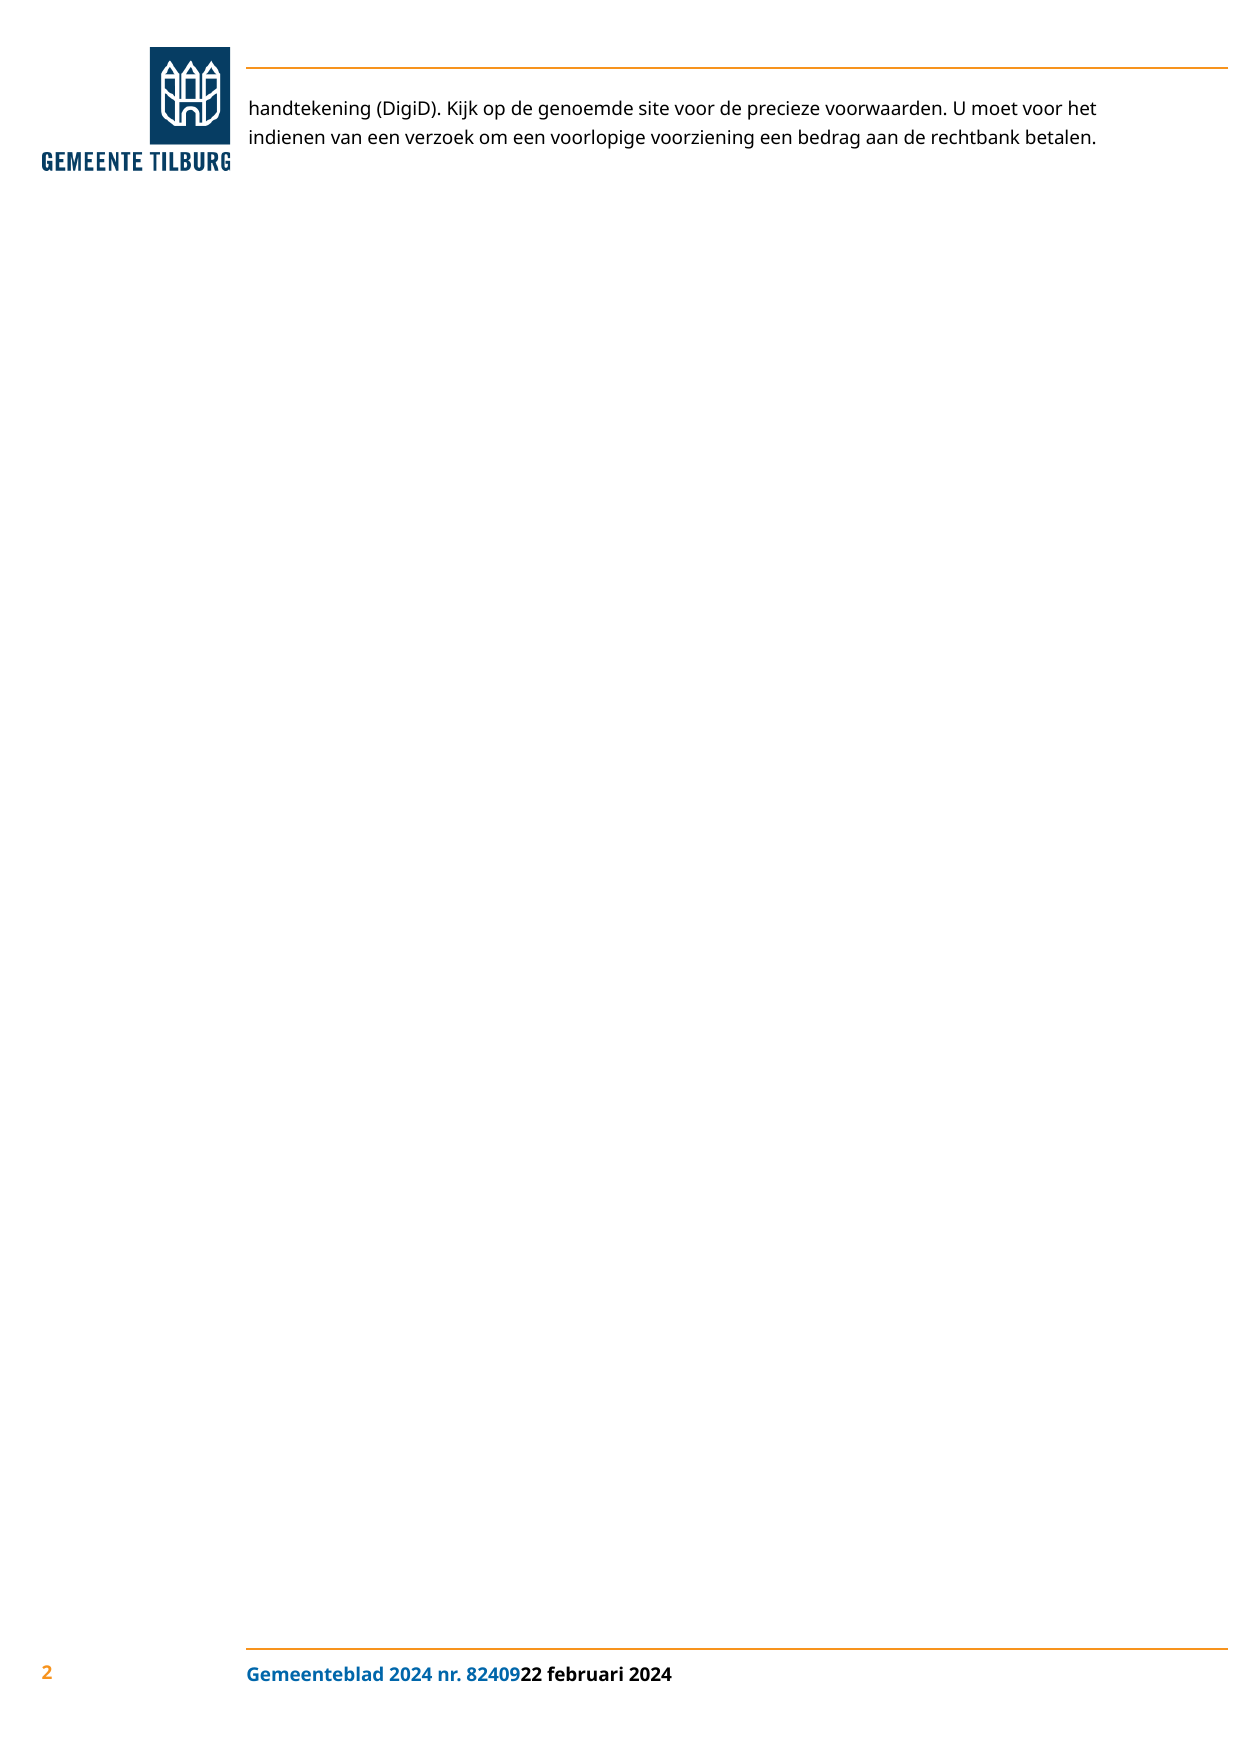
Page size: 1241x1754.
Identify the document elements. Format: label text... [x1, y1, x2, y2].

picture [41, 47, 231, 172]
text handtekening (DigiD). Kijk op de genoemde site voor de precieze voorwaarden. U moet voor het indienen van een verzoek om een voorlopige voorziening een bedrag aan de rechtbank betalen. [248, 95, 1152, 150]
